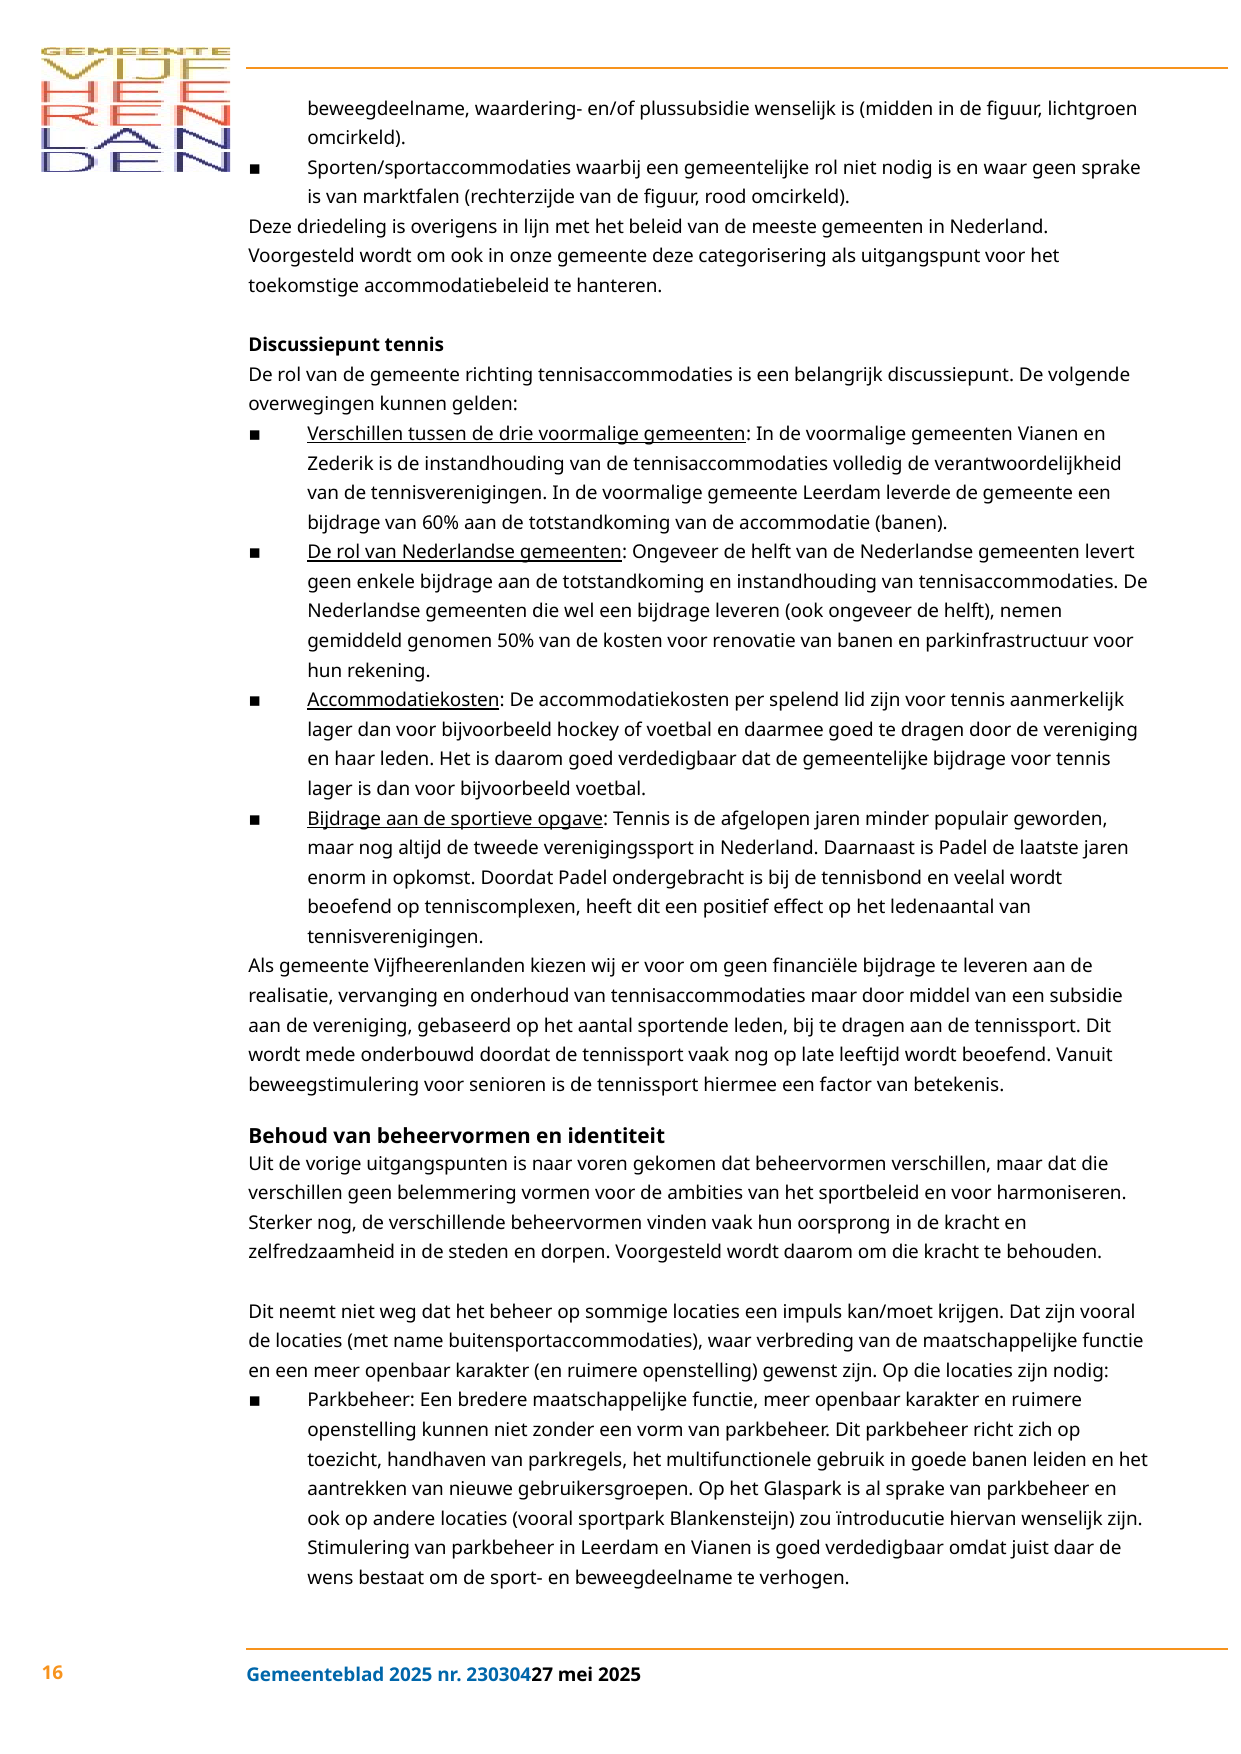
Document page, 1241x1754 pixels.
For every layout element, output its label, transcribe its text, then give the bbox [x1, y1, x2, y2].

text Uit de vorige uitgangspunten is naar voren gekomen dat beheervormen verschillen, maar dat die verschillen geen belemmering vormen voor de ambities van het sportbeleid en voor harmoniseren. Sterker nog, de verschillende beheervormen vinden vaak hun oorsprong in de kracht en zelfredzaamheid in de steden en dorpen. Voorgesteld wordt daarom om die kracht te behouden. [248, 1150, 1152, 1264]
list Verschillen tussen de drie voormalige gemeenten: In de voormalige gemeenten Vianen en Zederik is de instandhouding van de tennisaccommodaties volledig de verantwoordelijkheid van de tennisverenigingen. In de voormalige gemeente Leerdam leverde de gemeente een bijdrage van 60% aan de totstandkoming van de accommodatie (banen). [248, 420, 1152, 535]
list Bijdrage aan de sportieve opgave: Tennis is de afgelopen jaren minder populair geworden, maar nog altijd de tweede verenigingssport in Nederland. Daarnaast is Padel de laatste jaren enorm in opkomst. Doordat Padel ondergebracht is bij de tennisbond en veelal wordt beoefend op tenniscomplexen, heeft dit een positief effect op het ledenaantal van tennisverenigingen. [248, 805, 1152, 949]
list Accommodatiekosten: De accommodatiekosten per spelend lid zijn voor tennis aanmerkelijk lager dan voor bijvoorbeeld hockey of voetbal en daarmee goed te dragen door de vereniging en haar leden. Het is daarom goed verdedigbaar dat de gemeentelijke bijdrage voor tennis lager is dan voor bijvoorbeeld voetbal. [248, 686, 1152, 801]
text Behoud van beheervormen en identiteit [248, 1121, 1152, 1150]
picture [41, 47, 231, 172]
text Discussiepunt tennis [248, 331, 1152, 357]
text Als gemeente Vijfheerenlanden kiezen wij er voor om geen financiële bijdrage te leveren aan de realisatie, vervanging en onderhoud van tennisaccommodaties maar door middel van een subsidie aan de vereniging, gebaseerd op het aantal sportende leden, bij te dragen aan de tennissport. Dit wordt mede onderbouwd doordat de tennissport vaak nog op late leeftijd wordt beoefend. Vanuit beweegstimulering voor senioren is de tennissport hiermee een factor van betekenis. [248, 953, 1152, 1097]
text De rol van de gemeente richting tennisaccommodaties is een belangrijk discussiepunt. De volgende overwegingen kunnen gelden: [248, 361, 1152, 416]
text Dit neemt niet weg dat het beheer op sommige locaties een impuls kan/moet krijgen. Dat zijn vooral de locaties (met name buitensportaccommodaties), waar verbreding van de maatschappelijke functie en een meer openbaar karakter (en ruimere openstelling) gewenst zijn. Op die locaties zijn nodig: [248, 1298, 1152, 1383]
list De rol van Nederlandse gemeenten: Ongeveer de helft van de Nederlandse gemeenten levert geen enkele bijdrage aan de totstandkoming en instandhouding van tennisaccommodaties. De Nederlandse gemeenten die wel een bijdrage leveren (ook ongeveer de helft), nemen gemiddeld genomen 50% van de kosten voor renovatie van banen en parkinfrastructuur voor hun rekening. [248, 538, 1152, 683]
list Parkbeheer: Een bredere maatschappelijke functie, meer openbaar karakter en ruimere openstelling kunnen niet zonder een vorm van parkbeheer. Dit parkbeheer richt zich op toezicht, handhaven van parkregels, het multifunctionele gebruik in goede banen leiden en het aantrekken van nieuwe gebruikersgroepen. Op het Glaspark is al sprake van parkbeheer en ook op andere locaties (vooral sportpark Blankensteijn) zou ïntroducutie hiervan wenselijk zijn. Stimulering van parkbeheer in Leerdam en Vianen is goed verdedigbaar omdat juist daar de wens bestaat om de sport- en beweegdeelname te verhogen. [248, 1387, 1152, 1590]
list Sporten/sportaccommodaties waarbij een gemeentelijke rol niet nodig is en waar geen sprake is van marktfalen (rechterzijde van de figuur, rood omcirkeld). [248, 154, 1152, 209]
text Deze driedeling is overigens in lijn met het beleid van de meeste gemeenten in Nederland. Voorgesteld wordt om ook in onze gemeente deze categorisering als uitgangspunt voor het toekomstige accommodatiebeleid te hanteren. [248, 213, 1152, 298]
list beweegdeelname, waardering- en/of plussubsidie wenselijk is (midden in de figuur, lichtgroen omcirkeld). [248, 95, 1152, 150]
